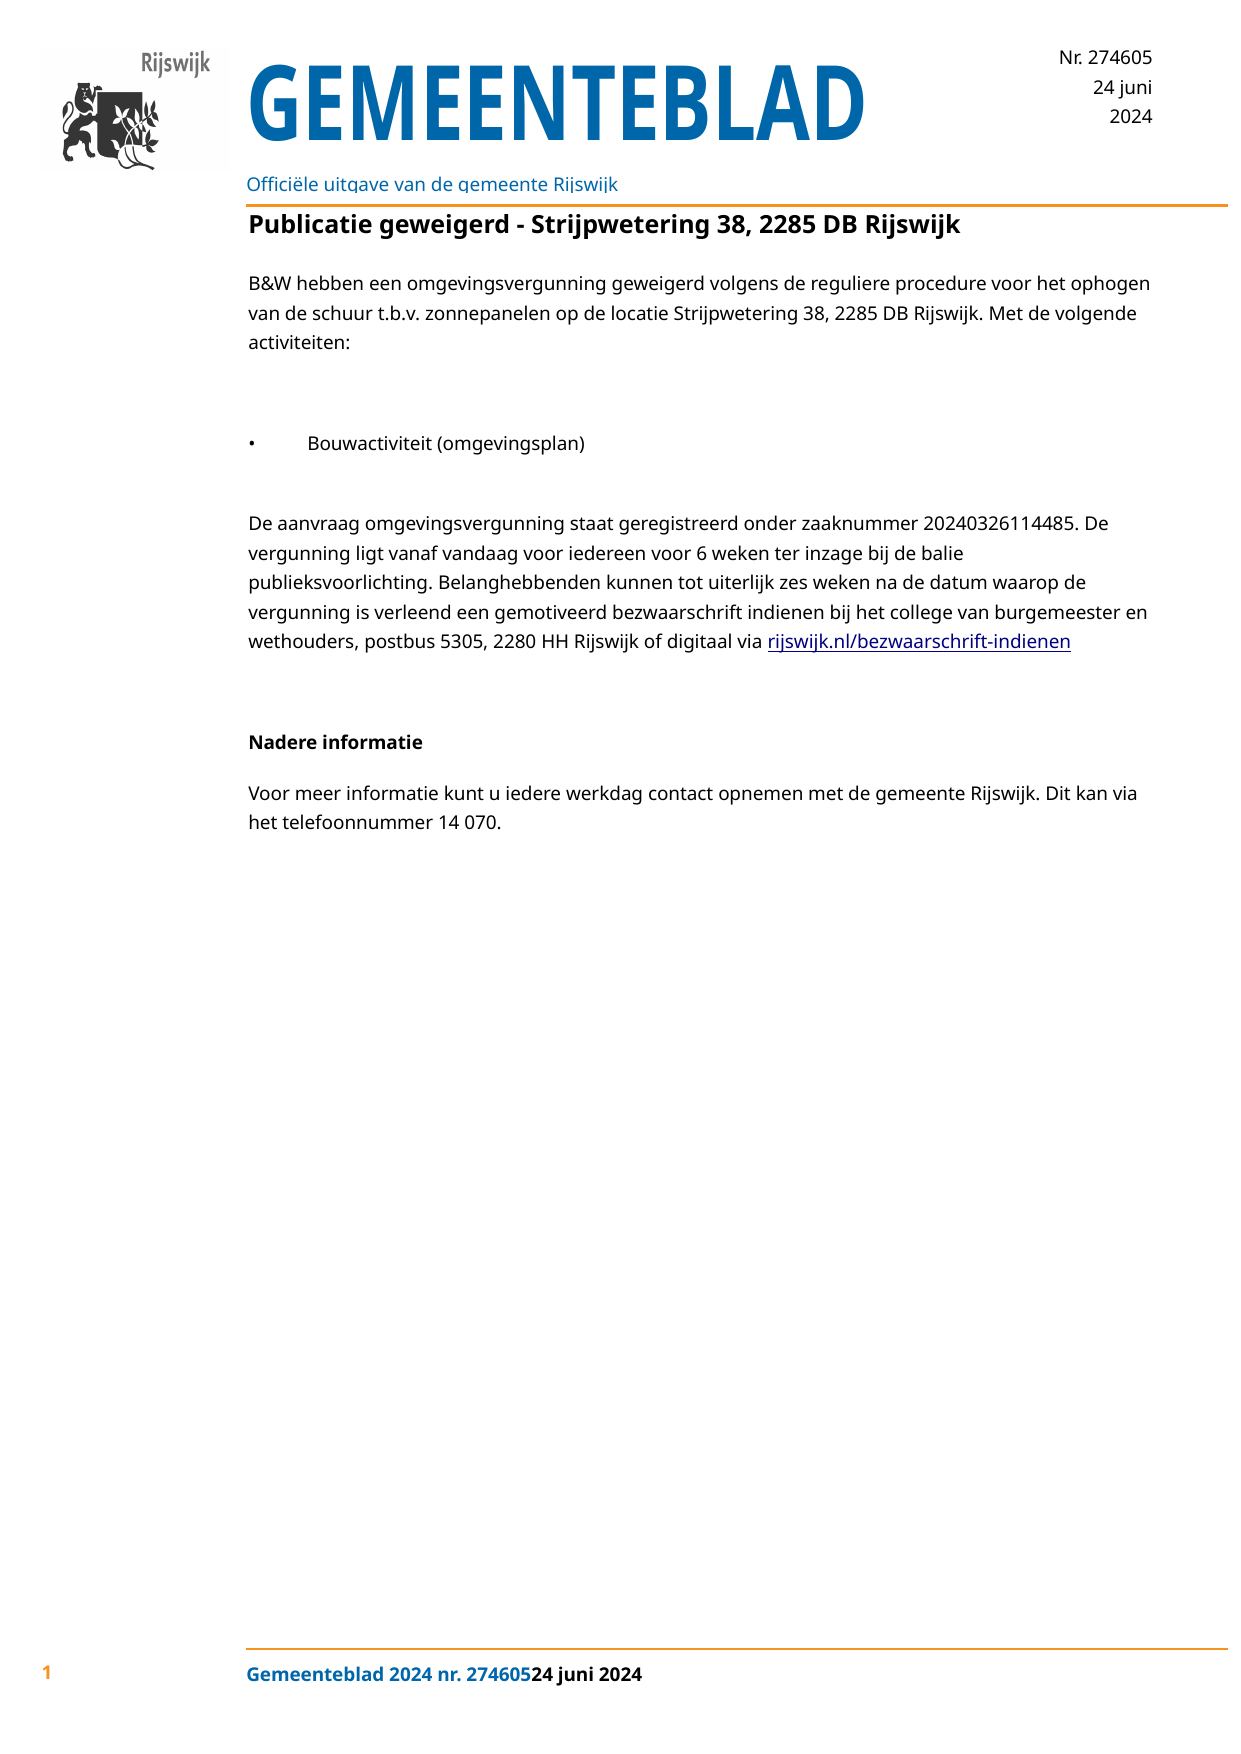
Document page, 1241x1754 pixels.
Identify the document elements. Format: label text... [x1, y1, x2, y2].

text Voor meer informatie kunt u iedere werkdag contact opnemen met de gemeente Rijswijk. Dit kan via het telefoonnummer 14 070. [248, 780, 1152, 835]
text Nadere informatie [248, 729, 1152, 755]
text B&W hebben een omgevingsvergunning geweigerd volgens de reguliere procedure voor het ophogen van de schuur t.b.v. zonnepanelen op de locatie Strijpwetering 38, 2285 DB Rijswijk. Met de volgende activiteiten: [248, 270, 1152, 355]
picture [41, 47, 231, 172]
text De aanvraag omgevingsvergunning staat geregistreerd onder zaaknummer 20240326114485. De vergunning ligt vanaf vandaag voor iedereen voor 6 weken ter inzage bij de balie publieksvoorlichting. Belanghebbenden kunnen tot uiterlijk zes weken na de datum waarop de vergunning is verleend een gemotiveerd bezwaarschrift indienen bij het college van burgemeester en wethouders, postbus 5305, 2280 HH Rijswijk of digitaal via rijswijk.nl/bezwaarschrift-indienen [248, 510, 1152, 654]
list Bouwactiviteit (omgevingsplan) [248, 430, 1152, 456]
text Publicatie geweigerd - Strijpwetering 38, 2285 DB Rijswijk [248, 207, 1152, 241]
